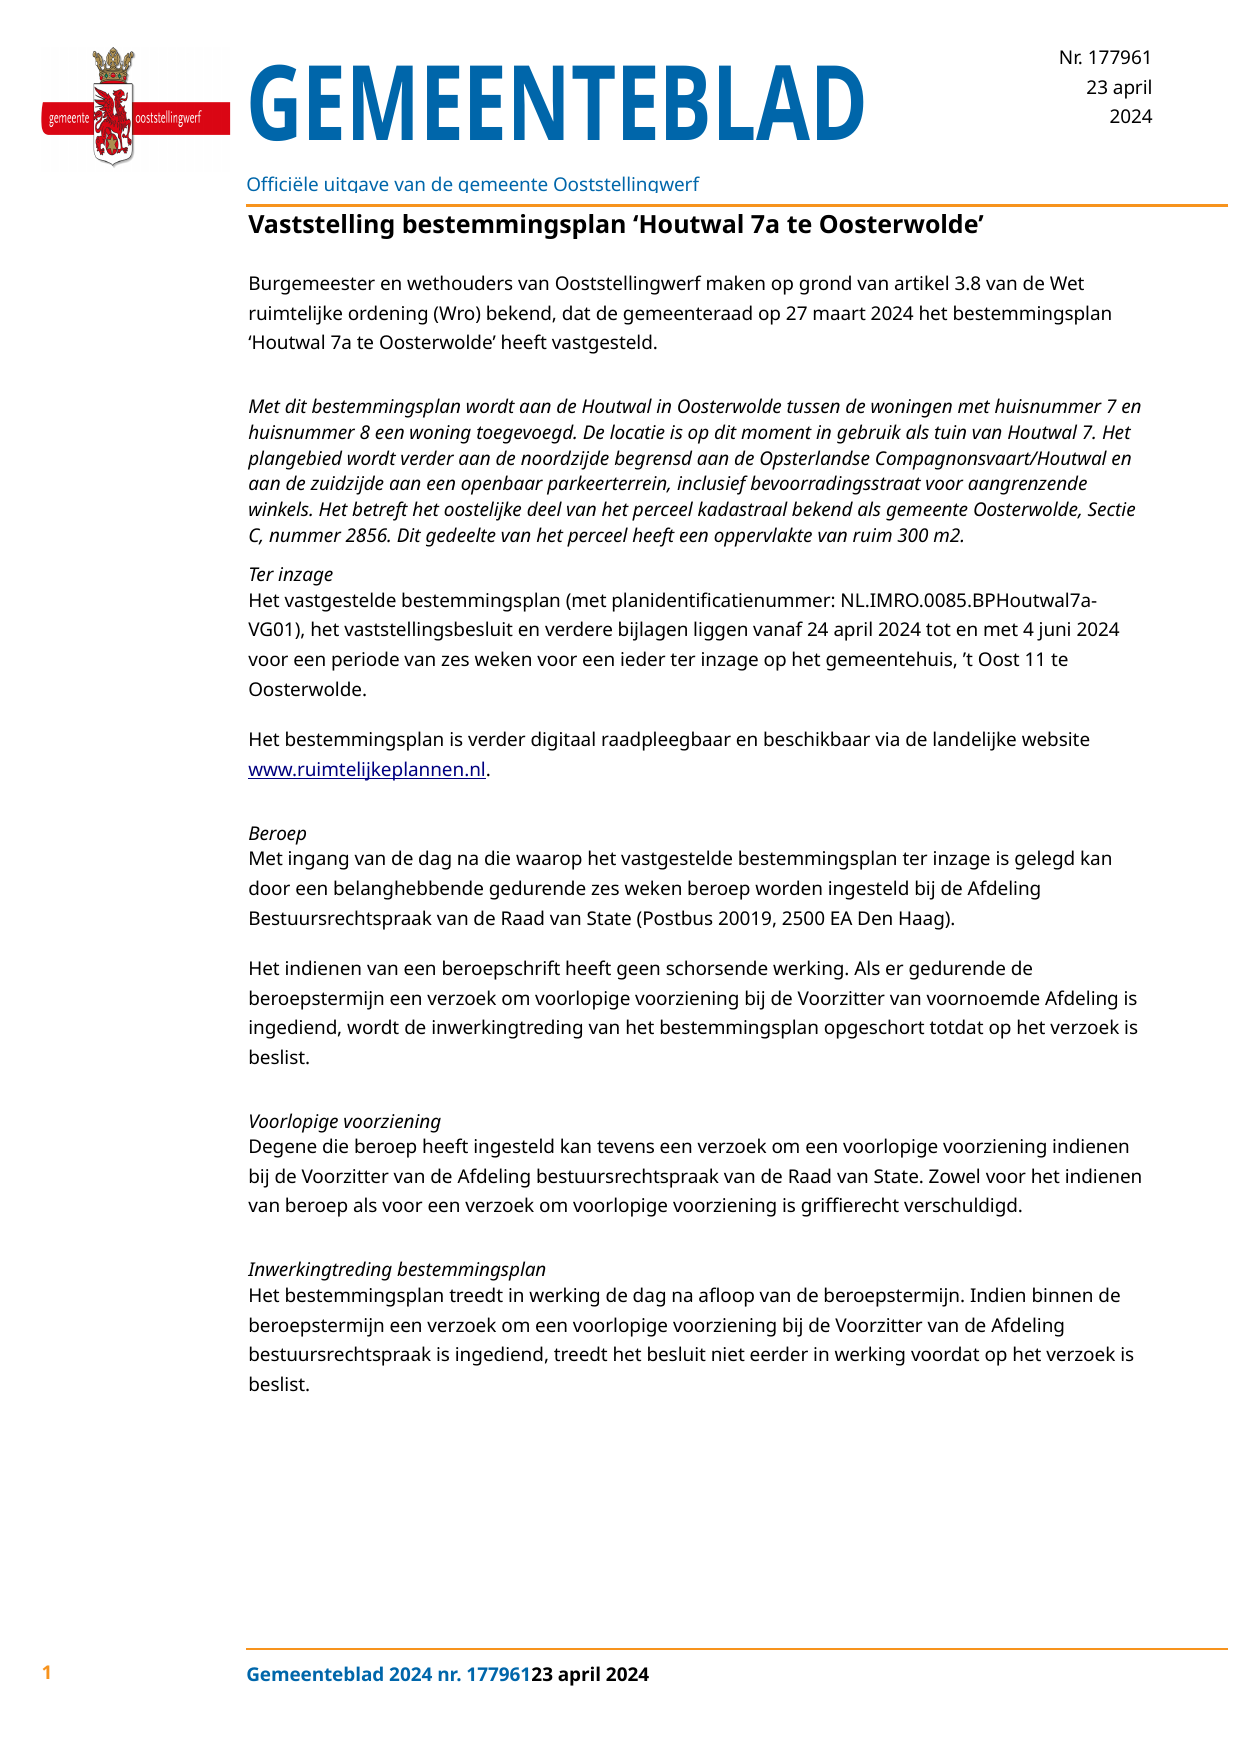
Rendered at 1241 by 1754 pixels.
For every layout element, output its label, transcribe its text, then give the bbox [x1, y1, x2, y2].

text Beroep [248, 820, 1152, 846]
text Het vastgestelde bestemmingsplan (met planidentificatienummer: NL.IMRO.0085.BPHoutwal7a-VG01), het vaststellingsbesluit en verdere bijlagen liggen vanaf 24 april 2024 tot en met 4 juni 2024 voor een periode van zes weken voor een ieder ter inzage op het gemeentehuis, ’t Oost 11 te Oosterwolde. [248, 587, 1152, 702]
text Met ingang van de dag na die waarop het vastgestelde bestemmingsplan ter inzage is gelegd kan door een belanghebbende gedurende zes weken beroep worden ingesteld bij de Afdeling Bestuursrechtspraak van de Raad van State (Postbus 20019, 2500 EA Den Haag). [248, 846, 1152, 930]
text Het bestemmingsplan is verder digitaal raadpleegbaar en beschikbaar via de landelijke website www.ruimtelijkeplannen.nl. [248, 726, 1152, 782]
text Degene die beroep heeft ingesteld kan tevens een verzoek om een voorlopige voorziening indienen bij de Voorzitter van de Afdeling bestuursrechtspraak van de Raad van State. Zowel voor het indienen van beroep als voor een verzoek om voorlopige voorziening is griffierecht verschuldigd. [248, 1133, 1152, 1218]
picture [41, 47, 231, 172]
text Burgemeester en wethouders van Ooststellingwerf maken op grond van artikel 3.8 van de Wet ruimtelijke ordening (Wro) bekend, dat de gemeenteraad op 27 maart 2024 het bestemmingsplan ‘Houtwal 7a te Oosterwolde’ heeft vastgesteld. [248, 270, 1152, 355]
text Het indienen van een beroepschrift heeft geen schorsende werking. Als er gedurende de beroepstermijn een verzoek om voorlopige voorziening bij de Voorzitter van voornoemde Afdeling is ingediend, wordt de inwerkingtreding van het bestemmingsplan opgeschort totdat op het verzoek is beslist. [248, 955, 1152, 1069]
text Inwerkingtreding bestemmingsplan [248, 1257, 1152, 1282]
text Met dit bestemmingsplan wordt aan de Houtwal in Oosterwolde tussen de woningen met huisnummer 7 en huisnummer 8 een woning toegevoegd. De locatie is op dit moment in gebruik als tuin van Houtwal 7. Het plangebied wordt verder aan de noordzijde begrensd aan de Opsterlandse Compagnonsvaart/Houtwal en aan de zuidzijde aan een openbaar parkeerterrein, inclusief bevoorradingsstraat voor aangrenzende winkels. Het betreft het oostelijke deel van het perceel kadastraal bekend als gemeente Oosterwolde, Sectie C, nummer 2856. Dit gedeelte van het perceel heeft een oppervlakte van ruim 300 m2. [248, 393, 1152, 548]
text Ter inzage [248, 561, 1152, 587]
text Het bestemmingsplan treedt in werking de dag na afloop van de beroepstermijn. Indien binnen de beroepstermijn een verzoek om een voorlopige voorziening bij de Voorzitter van de Afdeling bestuursrechtspraak is ingediend, treedt het besluit niet eerder in werking voordat op het verzoek is beslist. [248, 1282, 1152, 1397]
text Vaststelling bestemmingsplan ‘Houtwal 7a te Oosterwolde’ [248, 207, 1152, 241]
text Voorlopige voorziening [248, 1108, 1152, 1133]
